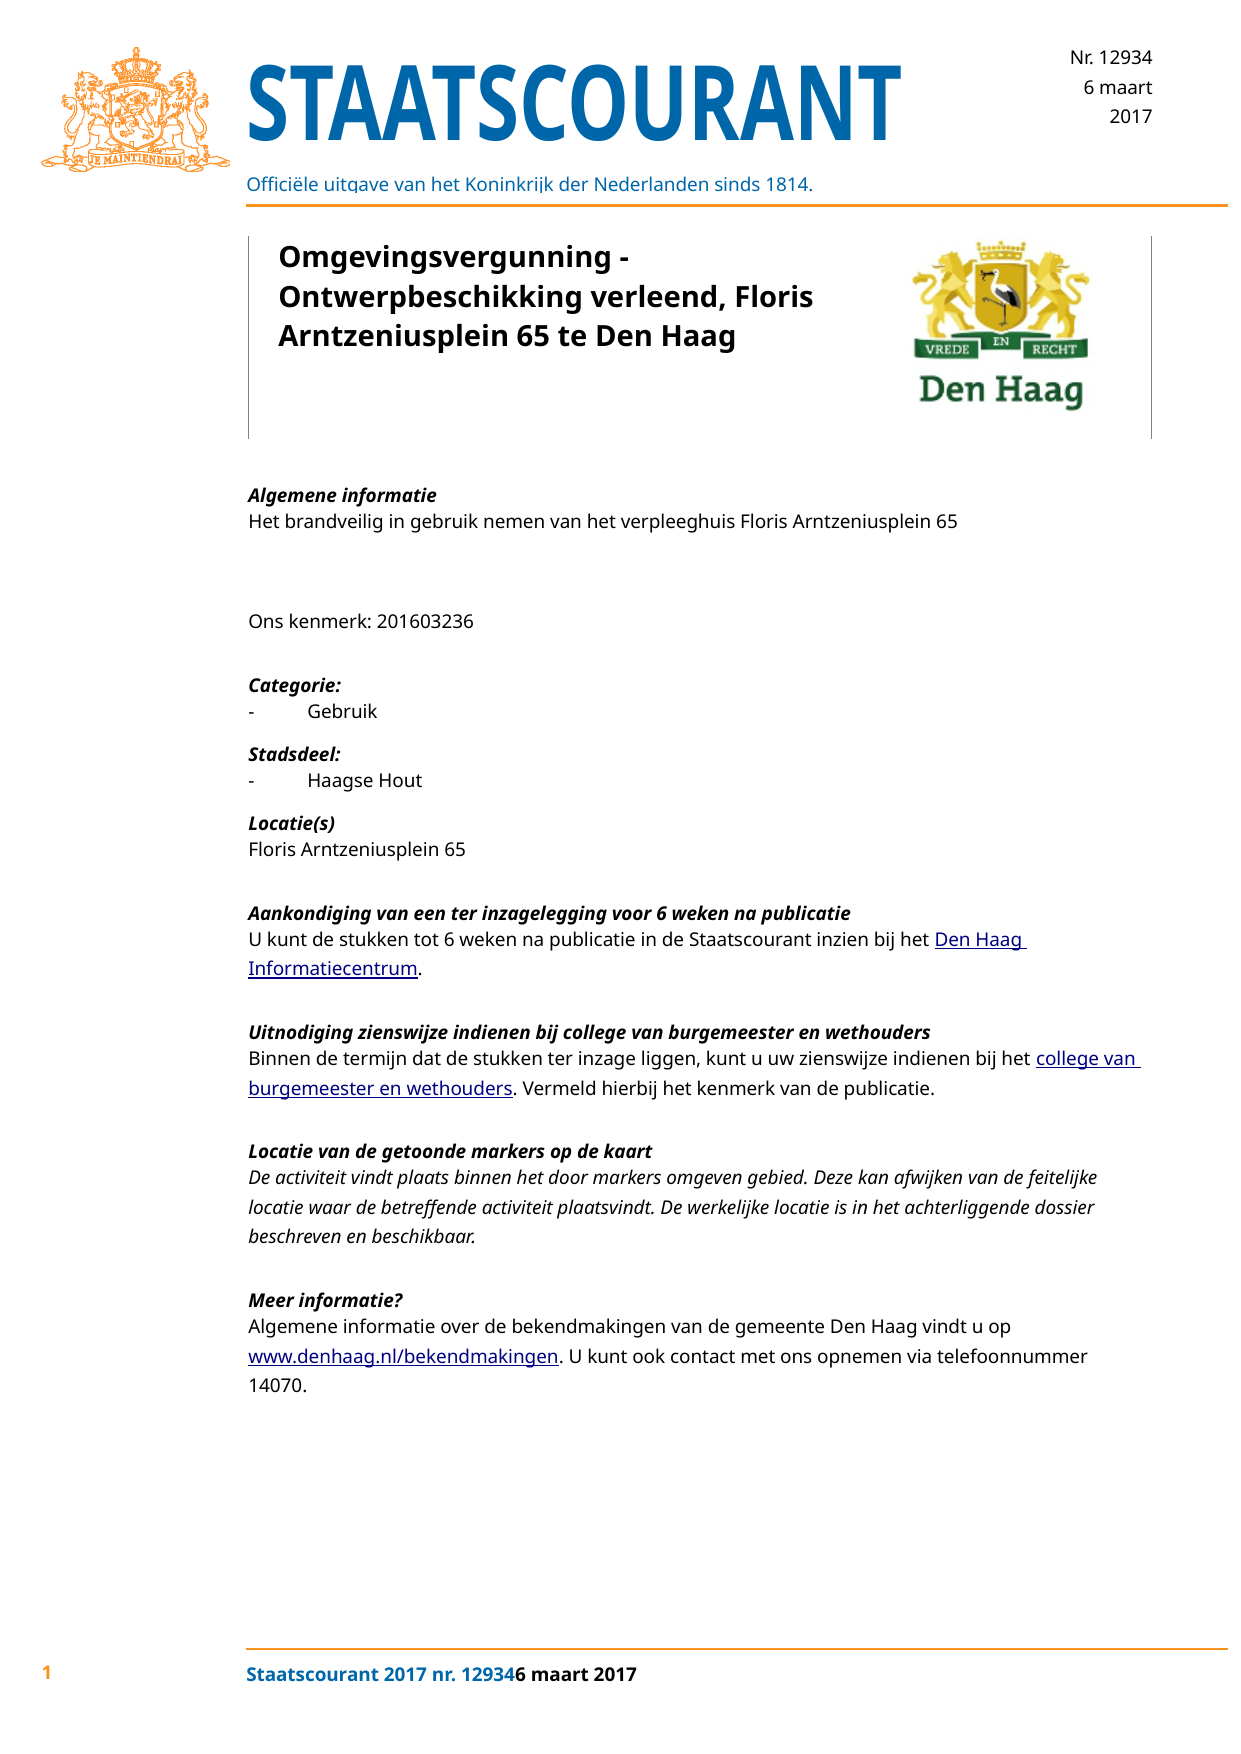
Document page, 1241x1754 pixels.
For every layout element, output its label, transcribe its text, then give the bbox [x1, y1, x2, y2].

table_header [850, 414, 1151, 439]
picture [899, 236, 1103, 414]
text Het brandveilig in gebruik nemen van het verpleeghuis Floris Arntzeniusplein 65 [248, 508, 1152, 534]
text Stadsdeel: [248, 742, 1152, 767]
table_header [850, 236, 899, 413]
list Haagse Hout [248, 767, 1152, 793]
list Gebruik [248, 698, 1152, 724]
text Locatie(s) [248, 810, 1152, 836]
text Algemene informatie over de bekendmakingen van de gemeente Den Haag vindt u op www.denhaag.nl/bekendmakingen. U kunt ook contact met ons opnemen via telefoonnummer 14070. [248, 1313, 1152, 1398]
table_header Omgevingsvergunning - Ontwerpbeschikking verleend, Floris Arntzeniusplein 65 te Den Haag [249, 236, 850, 439]
text Floris Arntzeniusplein 65 [248, 836, 1152, 862]
text Meer informatie? [248, 1287, 1152, 1313]
picture [41, 47, 231, 172]
text Uitnodiging zienswijze indienen bij college van burgemeester en wethouders [248, 1019, 1152, 1045]
text U kunt de stukken tot 6 weken na publicatie in de Staatscourant inzien bij het Den Haag Informatiecentrum. [248, 926, 1152, 981]
text Algemene informatie [248, 482, 1152, 508]
text Locatie van de getoonde markers op de kaart [248, 1139, 1152, 1164]
text Aankondiging van een ter inzagelegging voor 6 weken na publicatie [248, 900, 1152, 926]
text De activiteit vindt plaats binnen het door markers omgeven gebied. Deze kan afwijken van de feitelijke locatie waar de betreffende activiteit plaatsvindt. De werkelijke locatie is in het achterliggende dossier beschreven en beschikbaar. [248, 1164, 1152, 1249]
text Ons kenmerk: 201603236 [248, 609, 1152, 634]
text Categorie: [248, 673, 1152, 698]
table_header [1103, 236, 1151, 413]
text Binnen de termijn dat de stukken ter inzage liggen, kunt u uw zienswijze indienen bij het college van burgemeester en wethouders. Vermeld hierbij het kenmerk van de publicatie. [248, 1045, 1152, 1100]
